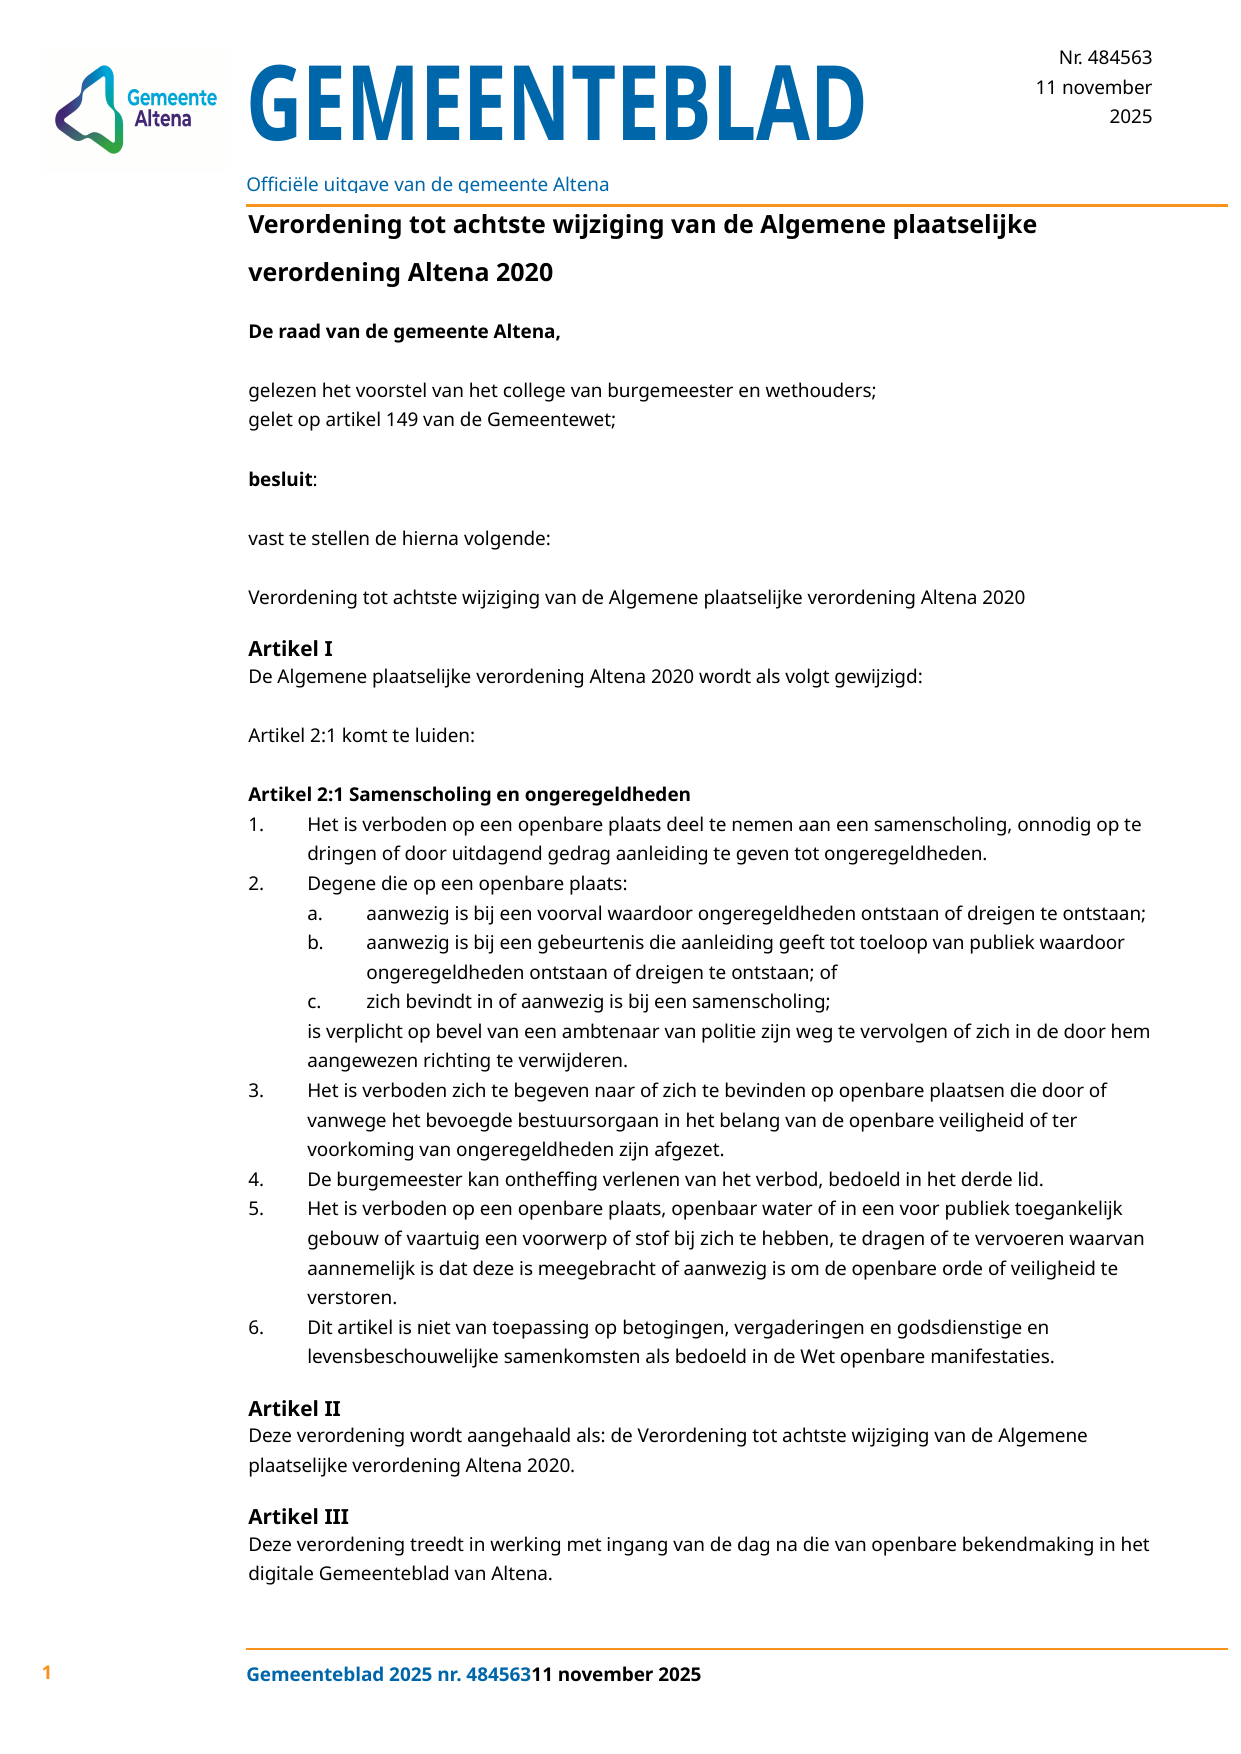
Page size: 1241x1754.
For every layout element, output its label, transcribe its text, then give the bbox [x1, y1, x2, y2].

text Deze verordening treedt in werking met ingang van de dag na die van openbare bekendmaking in het digitale Gemeenteblad van Altena. [248, 1531, 1152, 1586]
list aanwezig is bij een gebeurtenis die aanleiding geeft tot toeloop van publiek waardoor ongeregeldheden ontstaan of dreigen te ontstaan; of [307, 929, 1152, 984]
list aanwezig is bij een voorval waardoor ongeregeldheden ontstaan of dreigen te ontstaan; [307, 900, 1152, 925]
text Artikel 2:1 Samenscholing en ongeregeldheden [248, 781, 1152, 807]
text Artikel I [248, 634, 1152, 663]
text vast te stellen de hierna volgende: [248, 525, 1152, 551]
list is verplicht op bevel van een ambtenaar van politie zijn weg te vervolgen of zich in de door hem aangewezen richting te verwijderen. [248, 1018, 1152, 1073]
text Verordening tot achtste wijziging van de Algemene plaatselijke verordening Altena 2020 [248, 584, 1152, 610]
text Artikel 2:1 komt te luiden: [248, 722, 1152, 748]
text Deze verordening wordt aangehaald als: de Verordening tot achtste wijziging van de Algemene plaatselijke verordening Altena 2020. [248, 1422, 1152, 1478]
list Het is verboden zich te begeven naar of zich te bevinden op openbare plaatsen die door of vanwege het bevoegde bestuursorgaan in het belang van de openbare veiligheid of ter voorkoming van ongeregeldheden zijn afgezet. [248, 1077, 1152, 1162]
text De raad van de gemeente Altena, [248, 318, 1152, 344]
list zich bevindt in of aanwezig is bij een samenscholing; [307, 988, 1152, 1014]
text besluit: [248, 466, 1152, 492]
text gelezen het voorstel van het college van burgemeester en wethouders; [248, 377, 1152, 403]
list Degene die op een openbare plaats: [248, 870, 1152, 896]
text Verordening tot achtste wijziging van de Algemene plaatselijke verordening Altena 2020 [248, 207, 1152, 288]
list Het is verboden op een openbare plaats deel te nemen aan een samenscholing, onnodig op te dringen of door uitdagend gedrag aanleiding te geven tot ongeregeldheden. [248, 811, 1152, 866]
picture [41, 47, 231, 172]
text Artikel III [248, 1502, 1152, 1531]
text gelet op artikel 149 van de Gemeentewet; [248, 407, 1152, 432]
list De burgemeester kan ontheffing verlenen van het verbod, bedoeld in het derde lid. [248, 1166, 1152, 1192]
text Artikel II [248, 1394, 1152, 1422]
list Dit artikel is niet van toepassing op betogingen, vergaderingen en godsdienstige en levensbeschouwelijke samenkomsten als bedoeld in de Wet openbare manifestaties. [248, 1314, 1152, 1369]
text De Algemene plaatselijke verordening Altena 2020 wordt als volgt gewijzigd: [248, 663, 1152, 689]
list Het is verboden op een openbare plaats, openbaar water of in een voor publiek toegankelijk gebouw of vaartuig een voorwerp of stof bij zich te hebben, te dragen of te vervoeren waarvan aannemelijk is dat deze is meegebracht of aanwezig is om de openbare orde of veiligheid te verstoren. [248, 1196, 1152, 1310]
